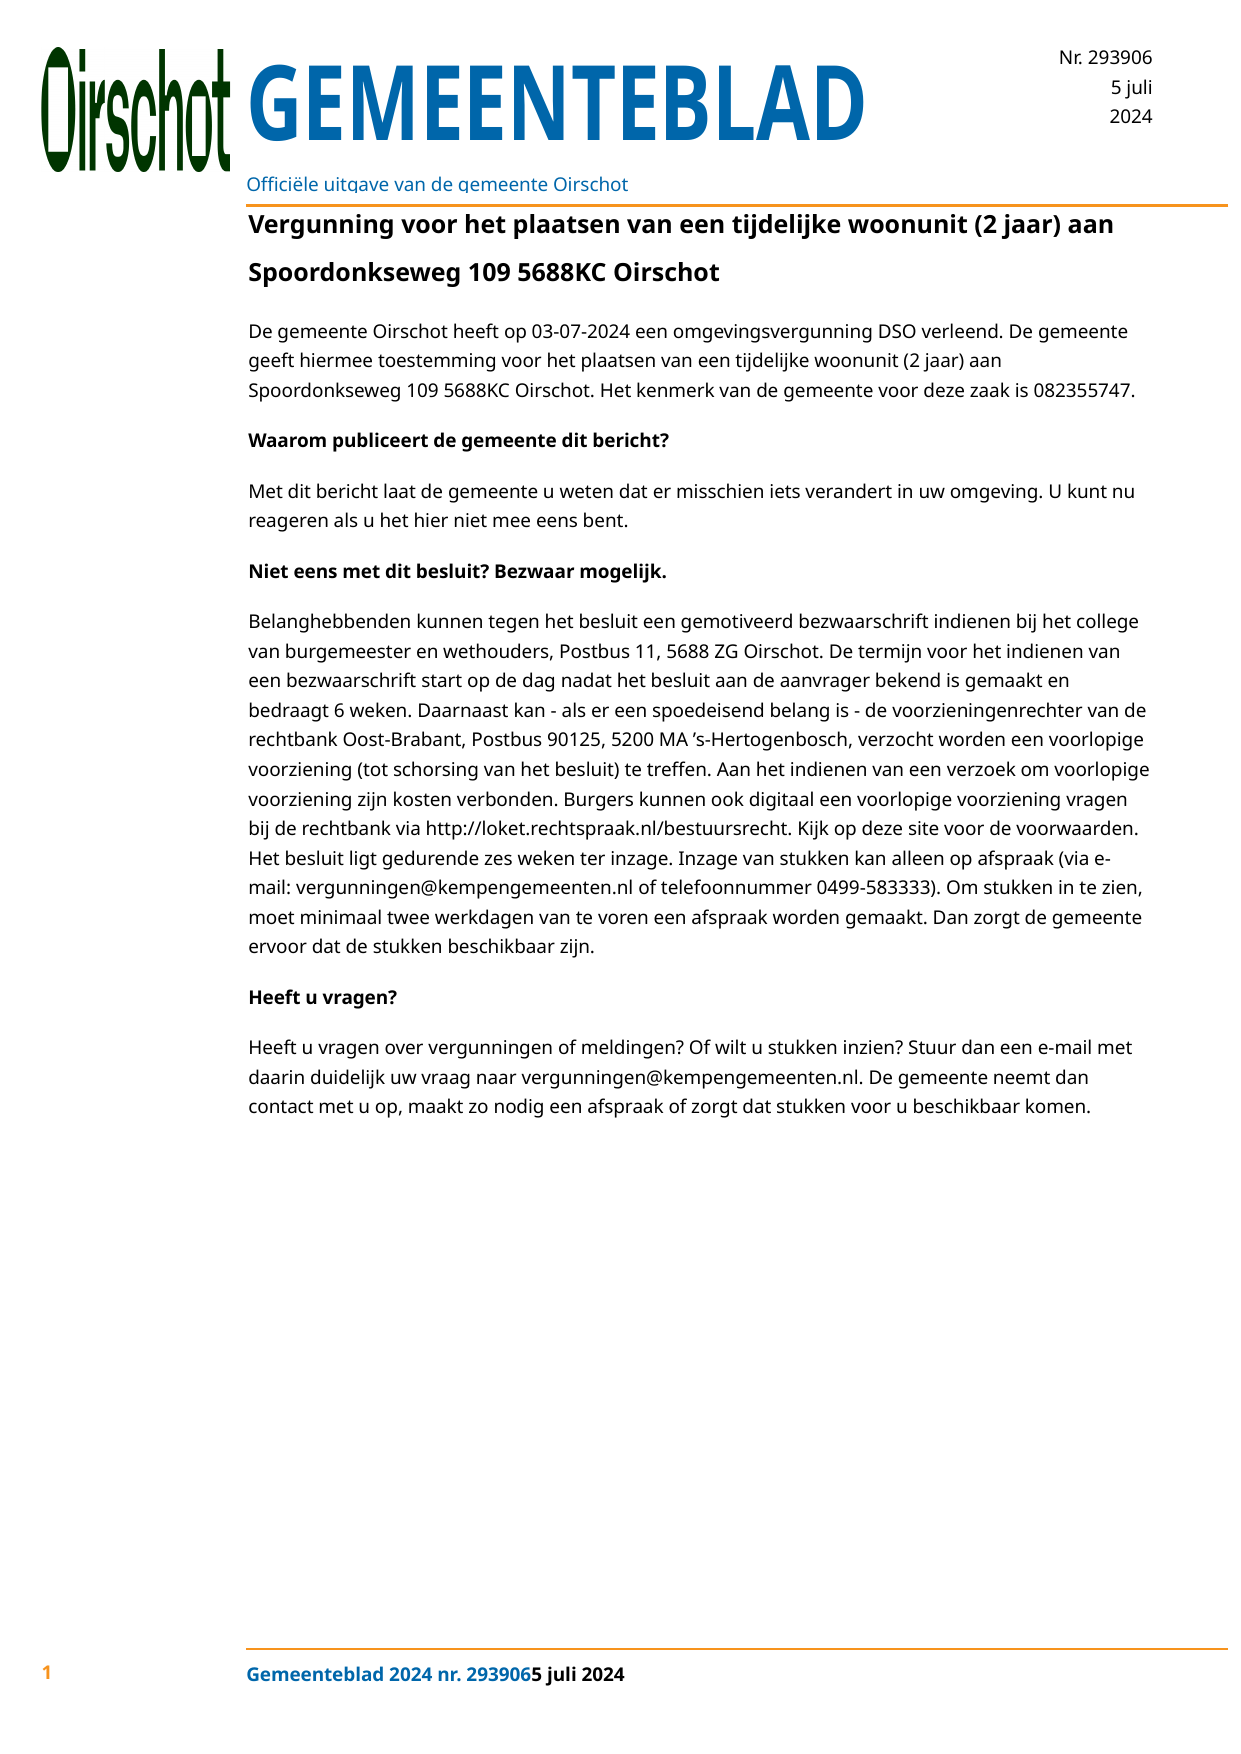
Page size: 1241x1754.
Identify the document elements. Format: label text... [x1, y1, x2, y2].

picture [41, 47, 231, 172]
text Waarom publiceert de gemeente dit bericht? [248, 427, 1152, 453]
text Heeft u vragen over vergunningen of meldingen? Of wilt u stukken inzien? Stuur dan een e-mail met daarin duidelijk uw vraag naar vergunningen@kempengemeenten.nl. De gemeente neemt dan contact met u op, maakt zo nodig een afspraak of zorgt dat stukken voor u beschikbaar komen. [248, 1034, 1152, 1119]
text Heeft u vragen? [248, 984, 1152, 1010]
text Belanghebbenden kunnen tegen het besluit een gemotiveerd bezwaarschrift indienen bij het college van burgemeester en wethouders, Postbus 11, 5688 ZG Oirschot. De termijn voor het indienen van een bezwaarschrift start op de dag nadat het besluit aan de aanvrager bekend is gemaakt en bedraagt 6 weken. Daarnaast kan - als er een spoedeisend belang is - de voorzieningenrechter van de rechtbank Oost-Brabant, Postbus 90125, 5200 MA ’s-Hertogenbosch, verzocht worden een voorlopige voorziening (tot schorsing van het besluit) te treffen. Aan het indienen van een verzoek om voorlopige voorziening zijn kosten verbonden. Burgers kunnen ook digitaal een voorlopige voorziening vragen bij de rechtbank via http://loket.rechtspraak.nl/bestuursrecht. Kijk op deze site voor de voorwaarden. Het besluit ligt gedurende zes weken ter inzage. Inzage van stukken kan alleen op afspraak (via e-mail: vergunningen@kempengemeenten.nl of telefoonnummer 0499-583333). Om stukken in te zien, moet minimaal twee werkdagen van te voren een afspraak worden gemaakt. Dan zorgt de gemeente ervoor dat de stukken beschikbaar zijn. [248, 608, 1152, 959]
text Niet eens met dit besluit? Bezwaar mogelijk. [248, 558, 1152, 584]
text De gemeente Oirschot heeft op 03-07-2024 een omgevingsvergunning DSO verleend. De gemeente geeft hiermee toestemming voor het plaatsen van een tijdelijke woonunit (2 jaar) aan Spoordonkseweg 109 5688KC Oirschot. Het kenmerk van de gemeente voor deze zaak is 082355747. [248, 318, 1152, 403]
text Vergunning voor het plaatsen van een tijdelijke woonunit (2 jaar) aan Spoordonkseweg 109 5688KC Oirschot [248, 207, 1152, 288]
text Met dit bericht laat de gemeente u weten dat er misschien iets verandert in uw omgeving. U kunt nu reageren als u het hier niet mee eens bent. [248, 478, 1152, 533]
